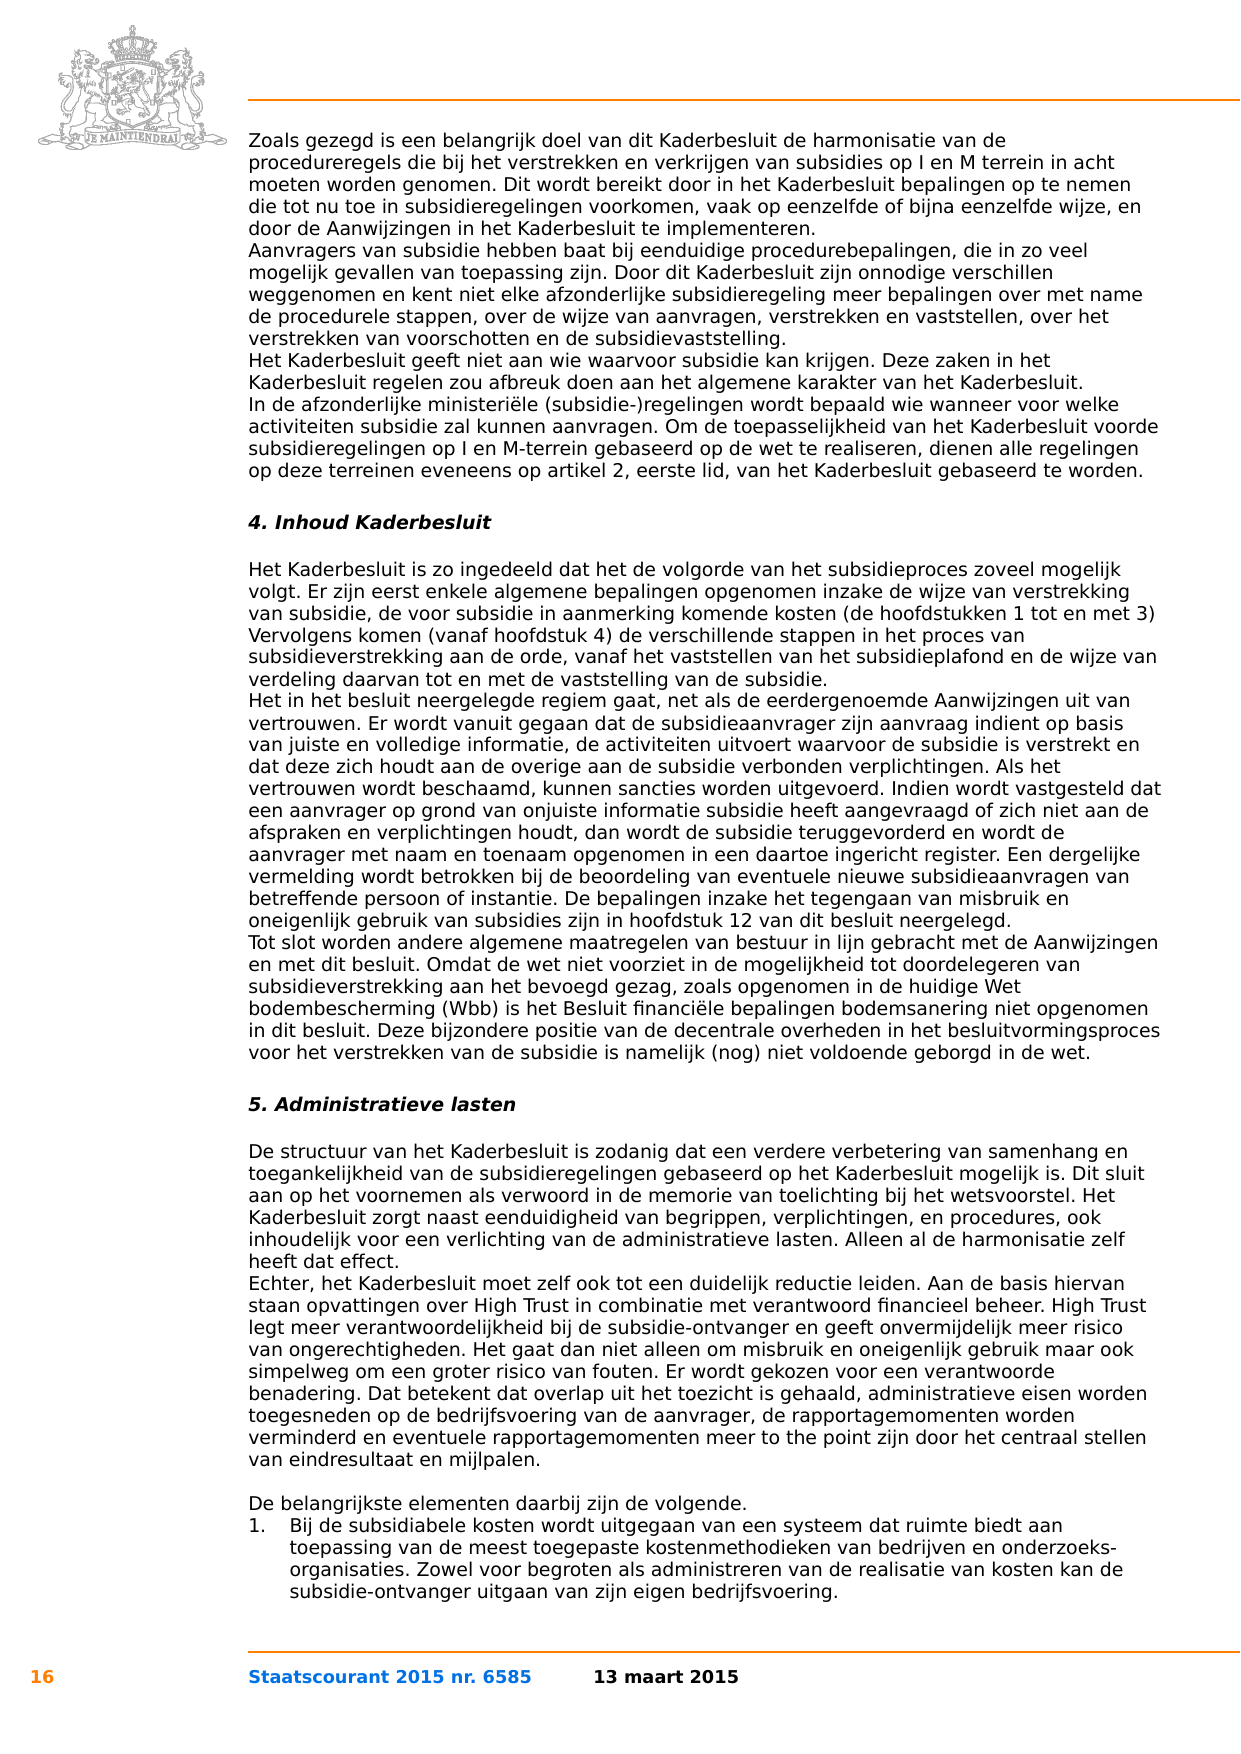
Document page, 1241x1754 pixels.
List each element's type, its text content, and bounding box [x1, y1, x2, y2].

subtitle 5. Administratieve lasten [248, 1094, 1163, 1116]
text Het Kaderbesluit is zo ingedeeld dat het de volgorde van het subsidieproces zoveel mogelijk volgt. Er zijn eerst enkele algemene bepalingen opgenomen inzake de wijze van verstrekking van subsidie, de voor subsidie in aanmerking komende kosten (de hoofdstukken 1 tot en met 3) Vervolgens komen (vanaf hoofdstuk 4) de verschillende stappen in het proces van subsidieverstrekking aan de orde, vanaf het vaststellen van het subsidieplafond en de wijze van verdeling daarvan tot en met de vaststelling van de subsidie. [248, 558, 1163, 690]
text In de afzonderlijke ministeriële (subsidie-)regelingen wordt bepaald wie wanneer voor welke activiteiten subsidie zal kunnen aanvragen. Om de toepasselijkheid van het Kaderbesluit voorde subsidieregelingen op I en M-terrein gebaseerd op de wet te realiseren, dienen alle regelingen op deze terreinen eveneens op artikel 2, eerste lid, van het Kaderbesluit gebaseerd te worden. [248, 394, 1163, 482]
text 1. Bij de subsidiabele kosten wordt uitgegaan van een systeem dat ruimte biedt aan toepassing van de meest toegepaste kostenmethodieken van bedrijven en onderzoeks- organisaties. Zowel voor begroten als administreren van de realisatie van kosten kan de subsidie-ontvanger uitgaan van zijn eigen bedrijfsvoering. [248, 1514, 1163, 1602]
text Het Kaderbesluit geeft niet aan wie waarvoor subsidie kan krijgen. Deze zaken in het Kaderbesluit regelen zou afbreuk doen aan het algemene karakter van het Kaderbesluit. [248, 350, 1163, 394]
text De belangrijkste elementen daarbij zijn de volgende. [248, 1493, 1163, 1514]
text Tot slot worden andere algemene maatregelen van bestuur in lijn gebracht met de Aanwijzingen en met dit besluit. Omdat de wet niet voorziet in de mogelijkheid tot doordelegeren van subsidieverstrekking aan het bevoegd gezag, zoals opgenomen in de huidige Wet bodembescherming (Wbb) is het Besluit financiële bepalingen bodemsanering niet opgenomen in dit besluit. Deze bijzondere positie van de decentrale overheden in het besluitvormingsproces voor het verstrekken van de subsidie is namelijk (nog) niet voldoende geborgd in de wet. [248, 932, 1163, 1064]
text Het in het besluit neergelegde regiem gaat, net als de eerdergenoemde Aanwijzingen uit van vertrouwen. Er wordt vanuit gegaan dat de subsidieaanvrager zijn aanvraag indient op basis van juiste en volledige informatie, de activiteiten uitvoert waarvoor de subsidie is verstrekt en dat deze zich houdt aan de overige aan de subsidie verbonden verplichtingen. Als het vertrouwen wordt beschaamd, kunnen sancties worden uitgevoerd. Indien wordt vastgesteld dat een aanvrager op grond van onjuiste informatie subsidie heeft aangevraagd of zich niet aan de afspraken en verplichtingen houdt, dan wordt de subsidie teruggevorderd en wordt de aanvrager met naam en toenaam opgenomen in een daartoe ingericht register. Een dergelijke vermelding wordt betrokken bij de beoordeling van eventuele nieuwe subsidieaanvragen van betreffende persoon of instantie. De bepalingen inzake het tegengaan van misbruik en oneigenlijk gebruik van subsidies zijn in hoofdstuk 12 van dit besluit neergelegd. [248, 690, 1163, 932]
subtitle 4. Inhoud Kaderbesluit [248, 512, 1163, 533]
picture [38, 25, 227, 150]
text Zoals gezegd is een belangrijk doel van dit Kaderbesluit de harmonisatie van de procedureregels die bij het verstrekken en verkrijgen van subsidies op I en M terrein in acht moeten worden genomen. Dit wordt bereikt door in het Kaderbesluit bepalingen op te nemen die tot nu toe in subsidieregelingen voorkomen, vaak op eenzelfde of bijna eenzelfde wijze, en door de Aanwijzingen in het Kaderbesluit te implementeren. [248, 130, 1163, 240]
text Echter, het Kaderbesluit moet zelf ook tot een duidelijk reductie leiden. Aan de basis hiervan staan opvattingen over High Trust in combinatie met verantwoord financieel beheer. High Trust legt meer verantwoordelijkheid bij de subsidie-ontvanger en geeft onvermijdelijk meer risico van ongerechtigheden. Het gaat dan niet alleen om misbruik en oneigenlijk gebruik maar ook simpelweg om een groter risico van fouten. Er wordt gekozen voor een verantwoorde benadering. Dat betekent dat overlap uit het toezicht is gehaald, administratieve eisen worden toegesneden op de bedrijfsvoering van de aanvrager, de rapportagemomenten worden verminderd en eventuele rapportagemomenten meer to the point zijn door het centraal stellen van eindresultaat en mijlpalen. [248, 1273, 1163, 1471]
text Aanvragers van subsidie hebben baat bij eenduidige procedurebepalingen, die in zo veel mogelijk gevallen van toepassing zijn. Door dit Kaderbesluit zijn onnodige verschillen weggenomen en kent niet elke afzonderlijke subsidieregeling meer bepalingen over met name de procedurele stappen, over de wijze van aanvragen, verstrekken en vaststellen, over het verstrekken van voorschotten en de subsidievaststelling. [248, 240, 1163, 350]
text De structuur van het Kaderbesluit is zodanig dat een verdere verbetering van samenhang en toegankelijkheid van de subsidieregelingen gebaseerd op het Kaderbesluit mogelijk is. Dit sluit aan op het voornemen als verwoord in de memorie van toelichting bij het wetsvoorstel. Het Kaderbesluit zorgt naast eenduidigheid van begrippen, verplichtingen, en procedures, ook inhoudelijk voor een verlichting van de administratieve lasten. Alleen al de harmonisatie zelf heeft dat effect. [248, 1141, 1163, 1273]
